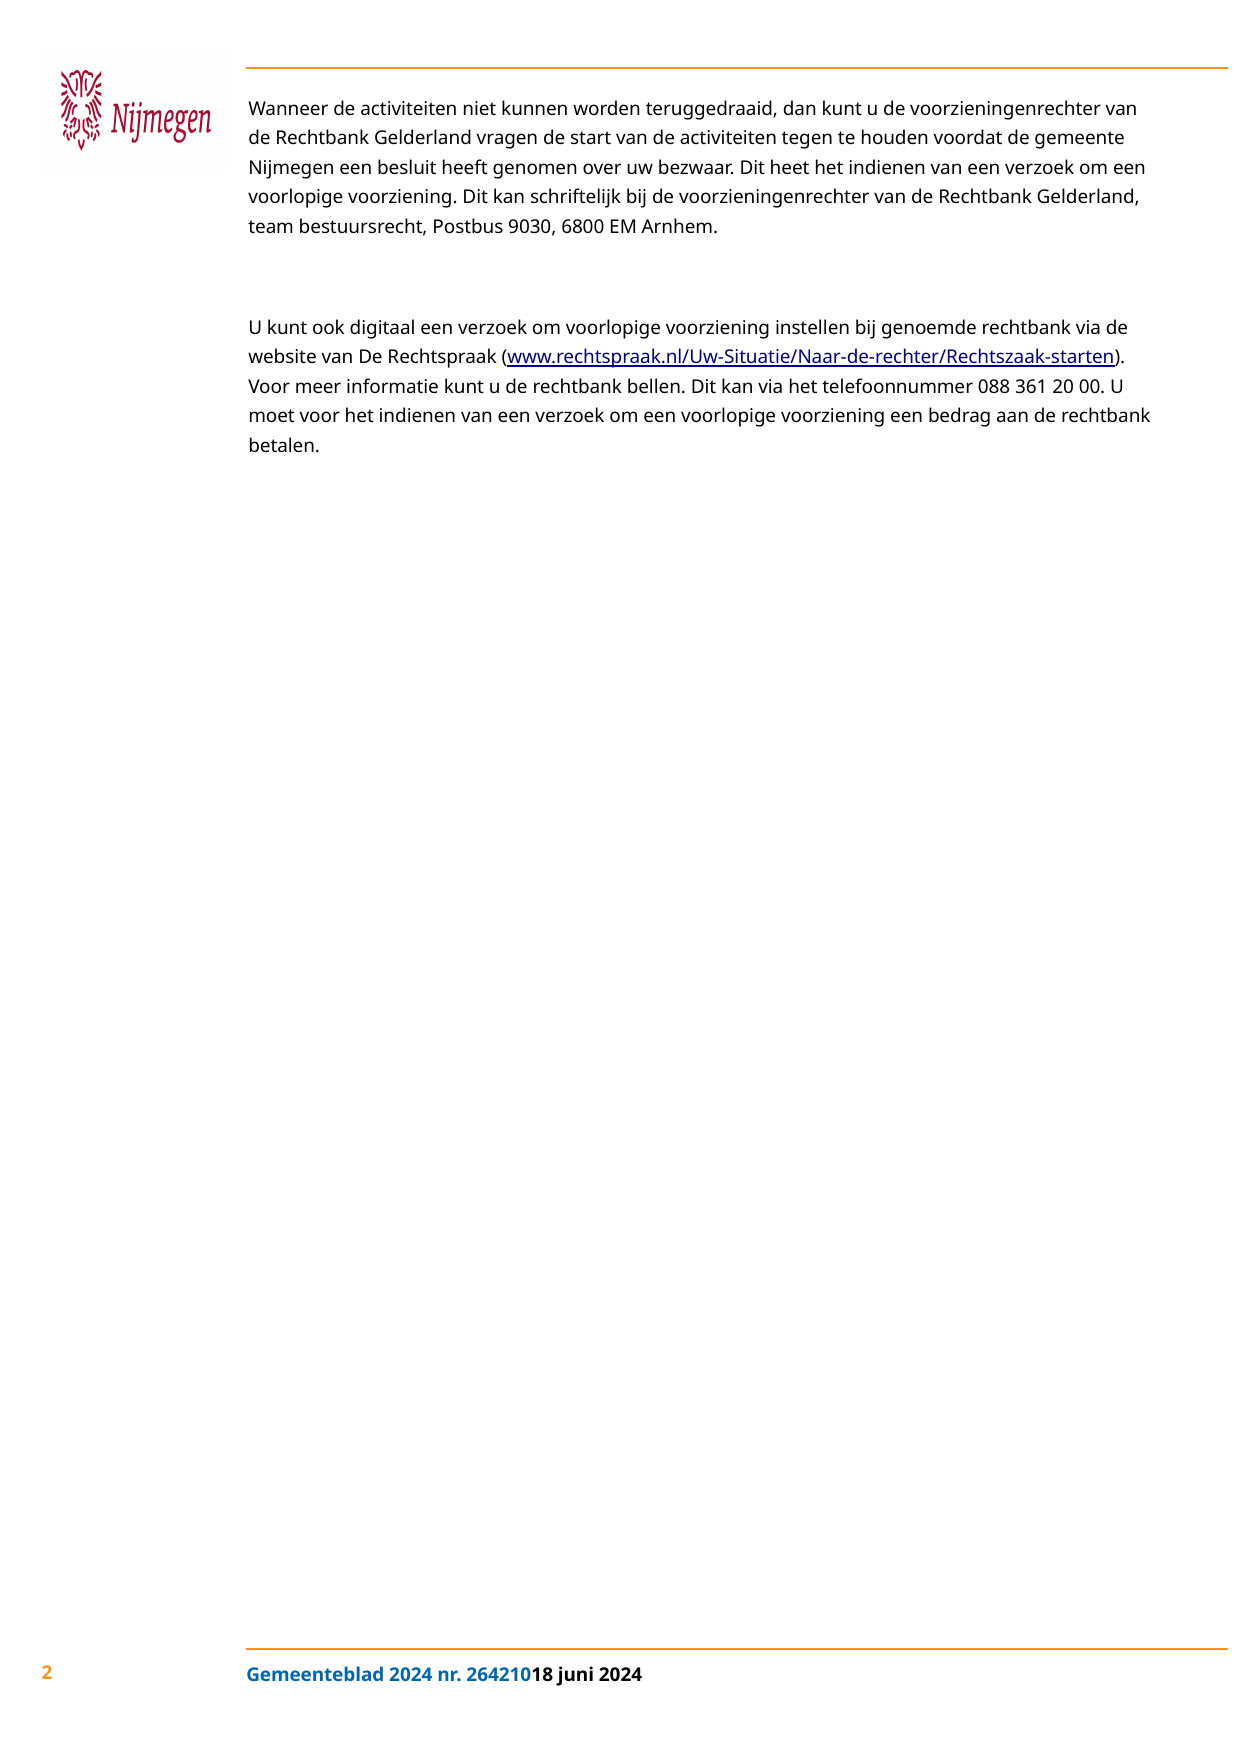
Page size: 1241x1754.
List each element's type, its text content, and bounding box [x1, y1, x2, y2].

text Wanneer de activiteiten niet kunnen worden teruggedraaid, dan kunt u de voorzieningenrechter van de Rechtbank Gelderland vragen de start van de activiteiten tegen te houden voordat de gemeente Nijmegen een besluit heeft genomen over uw bezwaar. Dit heet het indienen van een verzoek om een voorlopige voorziening. Dit kan schriftelijk bij de voorzieningenrechter van de Rechtbank Gelderland, team bestuursrecht, Postbus 9030, 6800 EM Arnhem. [248, 95, 1152, 239]
picture [41, 47, 231, 172]
text U kunt ook digitaal een verzoek om voorlopige voorziening instellen bij genoemde rechtbank via de website van De Rechtspraak (www.rechtspraak.nl/Uw-Situatie/Naar-de-rechter/Rechtszaak-starten). Voor meer informatie kunt u de rechtbank bellen. Dit kan via het telefoonnummer 088 361 20 00. U moet voor het indienen van een verzoek om een voorlopige voorziening een bedrag aan de rechtbank betalen. [248, 314, 1152, 458]
